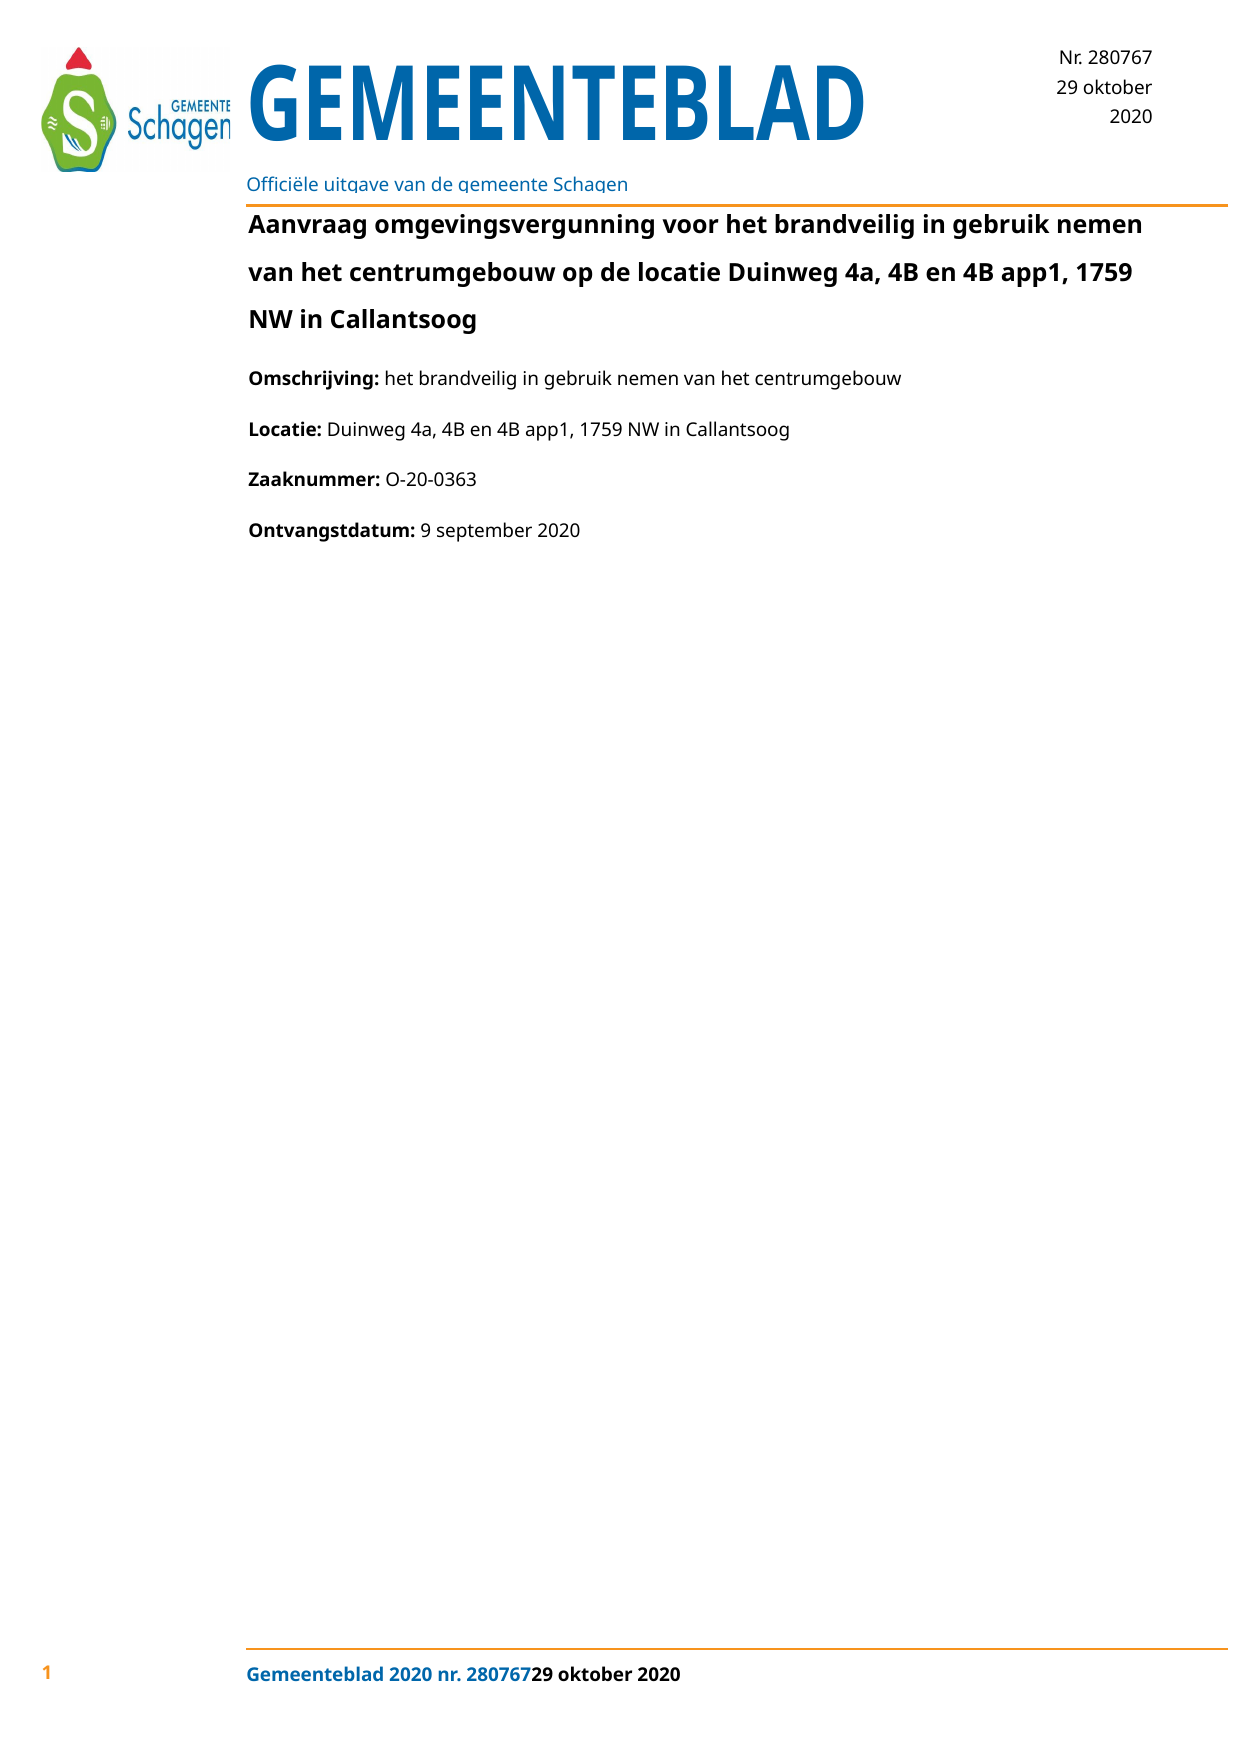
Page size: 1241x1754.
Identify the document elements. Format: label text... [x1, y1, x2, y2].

text Locatie: Duinweg 4a, 4B en 4B app1, 1759 NW in Callantsoog [248, 416, 1152, 442]
text Omschrijving: het brandveilig in gebruik nemen van het centrumgebouw [248, 366, 1152, 391]
picture [41, 47, 231, 172]
text Zaaknummer: O-20-0363 [248, 466, 1152, 492]
text Ontvangstdatum: 9 september 2020 [248, 517, 1152, 542]
text Aanvraag omgevingsvergunning voor het brandveilig in gebruik nemen van het centrumgebouw op de locatie Duinweg 4a, 4B en 4B app1, 1759 NW in Callantsoog [248, 207, 1152, 336]
